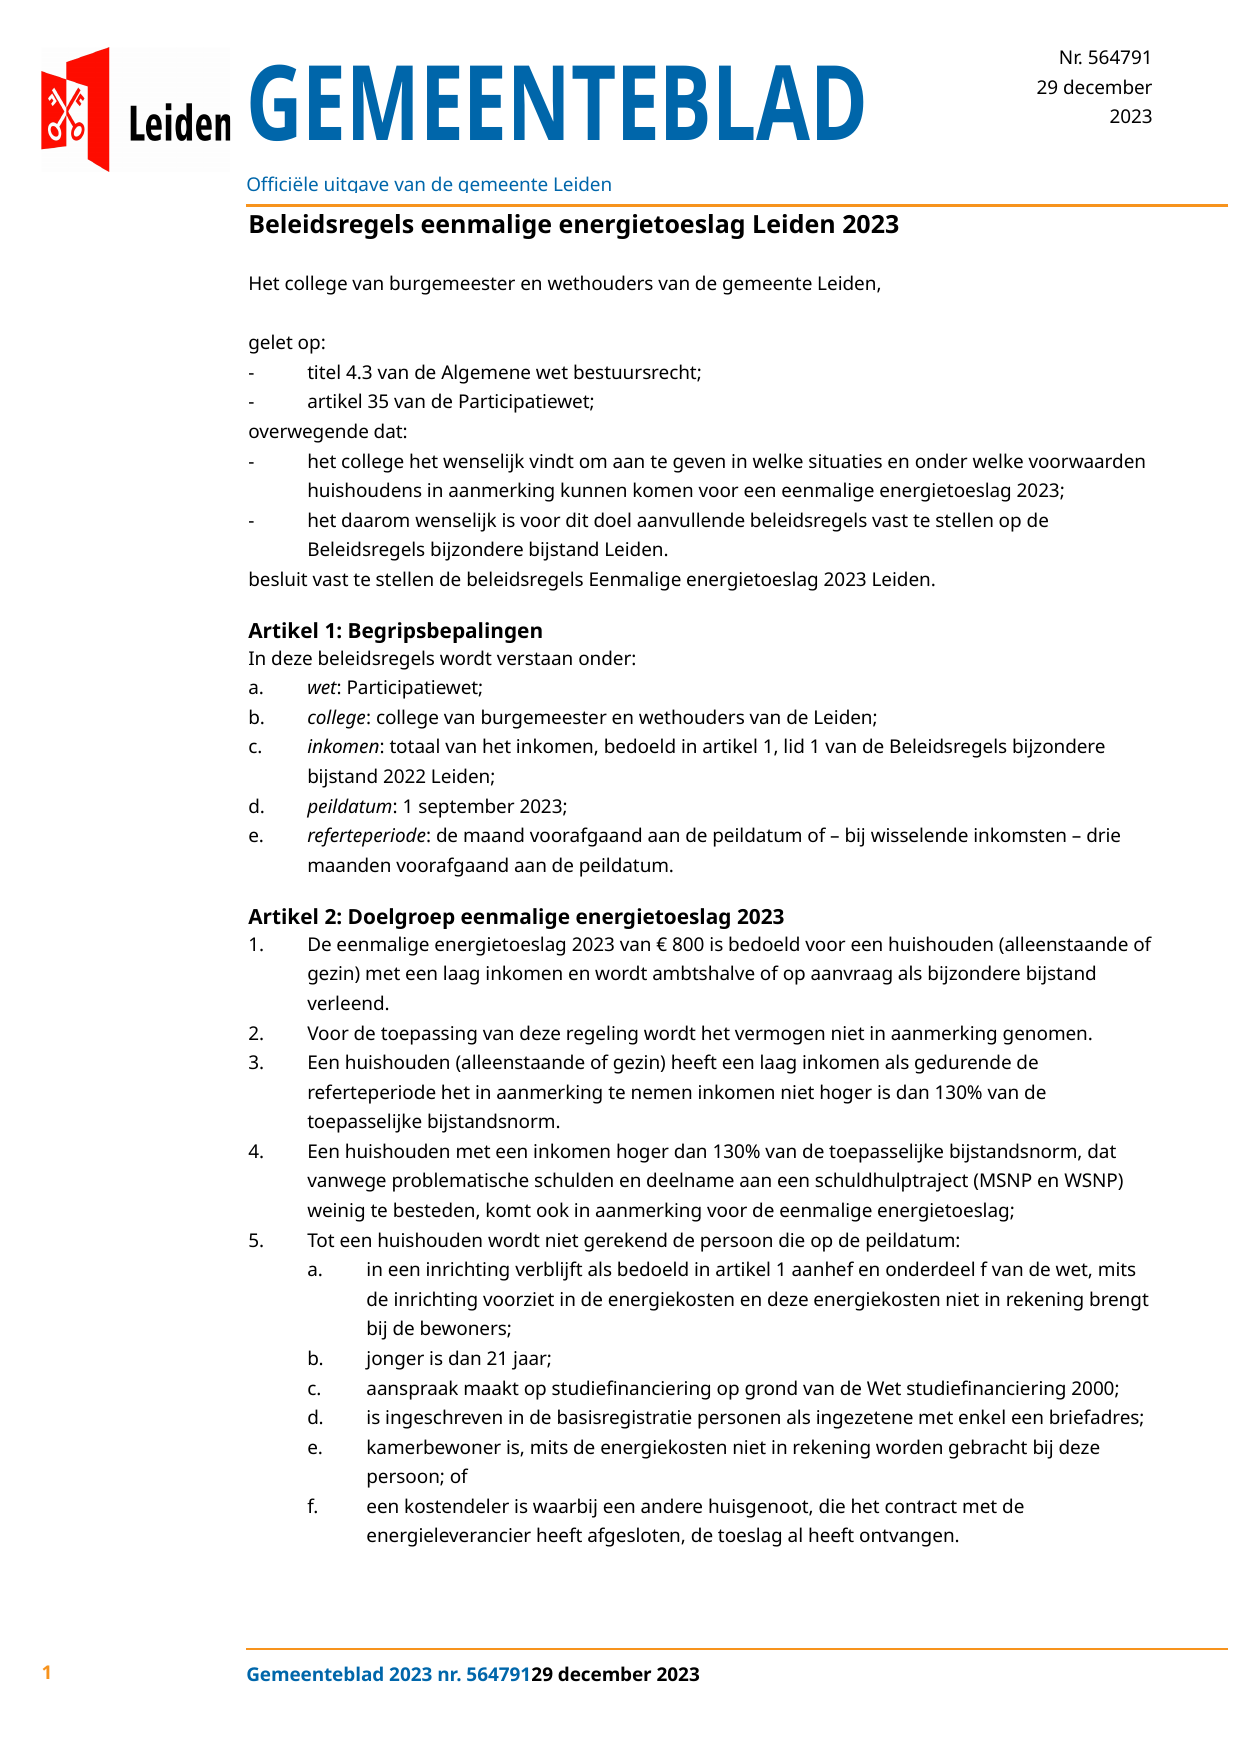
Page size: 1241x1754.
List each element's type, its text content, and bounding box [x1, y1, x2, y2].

text besluit vast te stellen de beleidsregels Eenmalige energietoeslag 2023 Leiden. [248, 566, 1152, 592]
list titel 4.3 van de Algemene wet bestuursrecht; [248, 359, 1152, 385]
list Een huishouden met een inkomen hoger dan 130% van de toepasselijke bijstandsnorm, dat vanwege problematische schulden en deelname aan een schuldhulptraject (MSNP en WSNP) weinig te besteden, komt ook in aanmerking voor de eenmalige energietoeslag; [248, 1138, 1152, 1223]
text Het college van burgemeester en wethouders van de gemeente Leiden, [248, 270, 1152, 296]
list De eenmalige energietoeslag 2023 van € 800 is bedoeld voor een huishouden (alleenstaande of gezin) met een laag inkomen en wordt ambtshalve of op aanvraag als bijzondere bijstand verleend. [248, 931, 1152, 1016]
list een kostendeler is waarbij een andere huisgenoot, die het contract met de energieleverancier heeft afgesloten, de toeslag al heeft ontvangen. [307, 1493, 1152, 1548]
list Tot een huishouden wordt niet gerekend de persoon die op de peildatum: [248, 1227, 1152, 1252]
list Voor de toepassing van deze regeling wordt het vermogen niet in aanmerking genomen. [248, 1020, 1152, 1045]
list het daarom wenselijk is voor dit doel aanvullende beleidsregels vast te stellen op de Beleidsregels bijzondere bijstand Leiden. [248, 507, 1152, 562]
text overwegende dat: [248, 418, 1152, 444]
list referteperiode: de maand voorafgaand aan de peildatum of – bij wisselende inkomsten – drie maanden voorafgaand aan de peildatum. [248, 822, 1152, 878]
list in een inrichting verblijft als bedoeld in artikel 1 aanhef en onderdeel f van de wet, mits de inrichting voorziet in de energiekosten en deze energiekosten niet in rekening brengt bij de bewoners; [307, 1256, 1152, 1341]
list jonger is dan 21 jaar; [307, 1345, 1152, 1371]
list inkomen: totaal van het inkomen, bedoeld in artikel 1, lid 1 van de Beleidsregels bijzondere bijstand 2022 Leiden; [248, 734, 1152, 789]
list wet: Participatiewet; [248, 674, 1152, 700]
text In deze beleidsregels wordt verstaan onder: [248, 645, 1152, 671]
text Beleidsregels eenmalige energietoeslag Leiden 2023 [248, 207, 1152, 241]
list het college het wenselijk vindt om aan te geven in welke situaties en onder welke voorwaarden huishoudens in aanmerking kunnen komen voor een eenmalige energietoeslag 2023; [248, 448, 1152, 503]
list college: college van burgemeester en wethouders van de Leiden; [248, 704, 1152, 730]
list peildatum: 1 september 2023; [248, 793, 1152, 819]
text Artikel 1: Begripsbepalingen [248, 617, 1152, 645]
list is ingeschreven in de basisregistratie personen als ingezetene met enkel een briefadres; [307, 1404, 1152, 1430]
list kamerbewoner is, mits de energiekosten niet in rekening worden gebracht bij deze persoon; of [307, 1434, 1152, 1489]
text gelet op: [248, 329, 1152, 355]
picture [41, 47, 231, 172]
list aanspraak maakt op studiefinanciering op grond van de Wet studiefinanciering 2000; [307, 1375, 1152, 1400]
list Een huishouden (alleenstaande of gezin) heeft een laag inkomen als gedurende de referteperiode het in aanmerking te nemen inkomen niet hoger is dan 130% van de toepasselijke bijstandsnorm. [248, 1049, 1152, 1134]
text Artikel 2: Doelgroep eenmalige energietoeslag 2023 [248, 902, 1152, 931]
list artikel 35 van de Participatiewet; [248, 389, 1152, 414]
